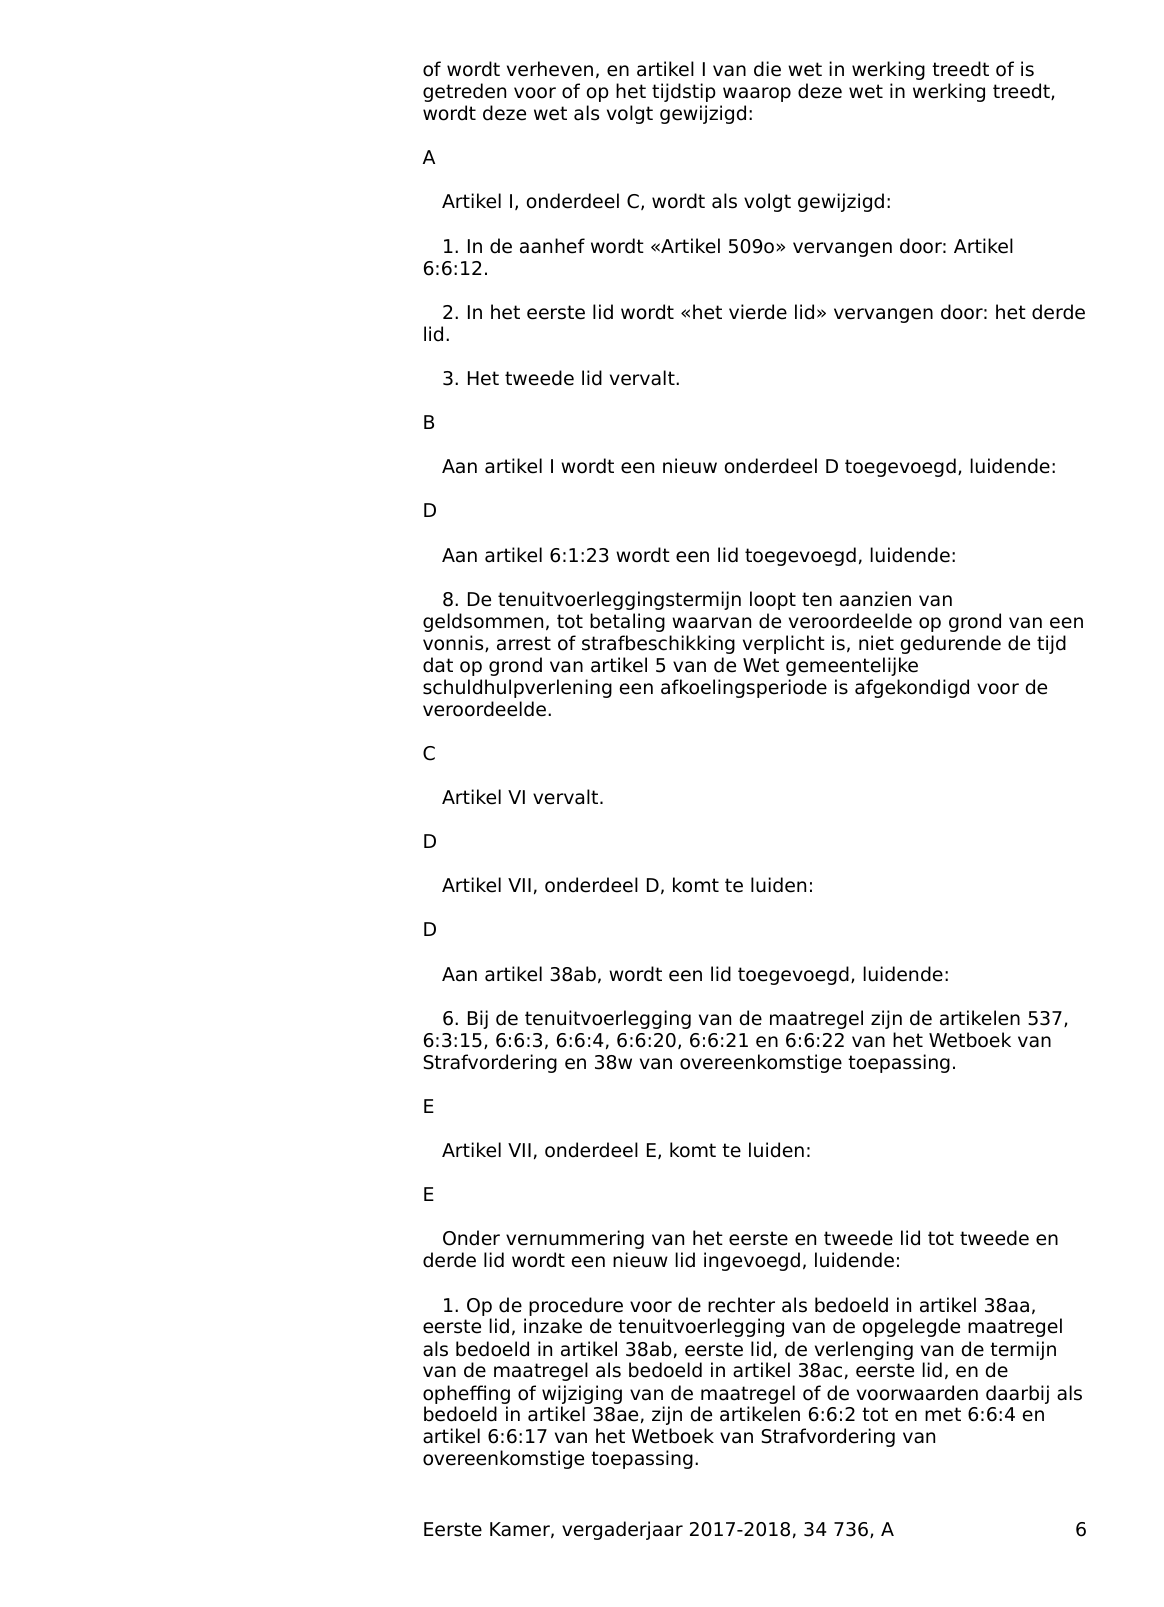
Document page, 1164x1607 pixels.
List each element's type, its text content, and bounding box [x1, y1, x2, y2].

text D [422, 500, 1087, 522]
text 3. Het tweede lid vervalt. [422, 368, 1087, 390]
text 6. Bij de tenuitvoerlegging van de maatregel zijn de artikelen 537, 6:3:15, 6:6:3, 6:6:4, 6:6:20, 6:6:21 en 6:6:22 van het Wetboek van Strafvordering en 38w van overeenkomstige toepassing. [422, 1008, 1087, 1074]
text D [422, 919, 1087, 941]
text Aan artikel I wordt een nieuw onderdeel D toegevoegd, luidende: [422, 456, 1087, 478]
text Artikel VI vervalt. [422, 787, 1087, 809]
text of wordt verheven, en artikel I van die wet in werking treedt of is getreden voor of op het tijdstip waarop deze wet in werking treedt, wordt deze wet als volgt gewijzigd: [422, 59, 1087, 125]
text A [422, 147, 1087, 169]
text B [422, 412, 1087, 434]
text Aan artikel 38ab, wordt een lid toegevoegd, luidende: [422, 963, 1087, 986]
text 8. De tenuitvoerleggingstermijn loopt ten aanzien van geldsommen, tot betaling waarvan de veroordeelde op grond van een vonnis, arrest of strafbeschikking verplicht is, niet gedurende de tijd dat op grond van artikel 5 van de Wet gemeentelijke schuldhulpverlening een afkoelingsperiode is afgekondigd voor de veroordeelde. [422, 589, 1087, 721]
text Aan artikel 6:1:23 wordt een lid toegevoegd, luidende: [422, 544, 1087, 566]
text 1. Op de procedure voor de rechter als bedoeld in artikel 38aa, eerste lid, inzake de tenuitvoerlegging van de opgelegde maatregel als bedoeld in artikel 38ab, eerste lid, de verlenging van de termijn van de maatregel als bedoeld in artikel 38ac, eerste lid, en de opheffing of wijziging van de maatregel of de voorwaarden daarbij als bedoeld in artikel 38ae, zijn de artikelen 6:6:2 tot en met 6:6:4 en artikel 6:6:17 van het Wetboek van Strafvordering van overeenkomstige toepassing. [422, 1294, 1087, 1470]
text Onder vernummering van het eerste en tweede lid tot tweede en derde lid wordt een nieuw lid ingevoegd, luidende: [422, 1228, 1087, 1272]
text Artikel VII, onderdeel D, komt te luiden: [422, 875, 1087, 897]
text E [422, 1096, 1087, 1118]
text D [422, 831, 1087, 853]
text 1. In de aanhef wordt «Artikel 509o» vervangen door: Artikel 6:6:12. [422, 236, 1087, 279]
text 2. In het eerste lid wordt «het vierde lid» vervangen door: het derde lid. [422, 302, 1087, 346]
text Artikel I, onderdeel C, wordt als volgt gewijzigd: [422, 191, 1087, 213]
text Artikel VII, onderdeel E, komt te luiden: [422, 1140, 1087, 1162]
text E [422, 1184, 1087, 1206]
text C [422, 743, 1087, 765]
